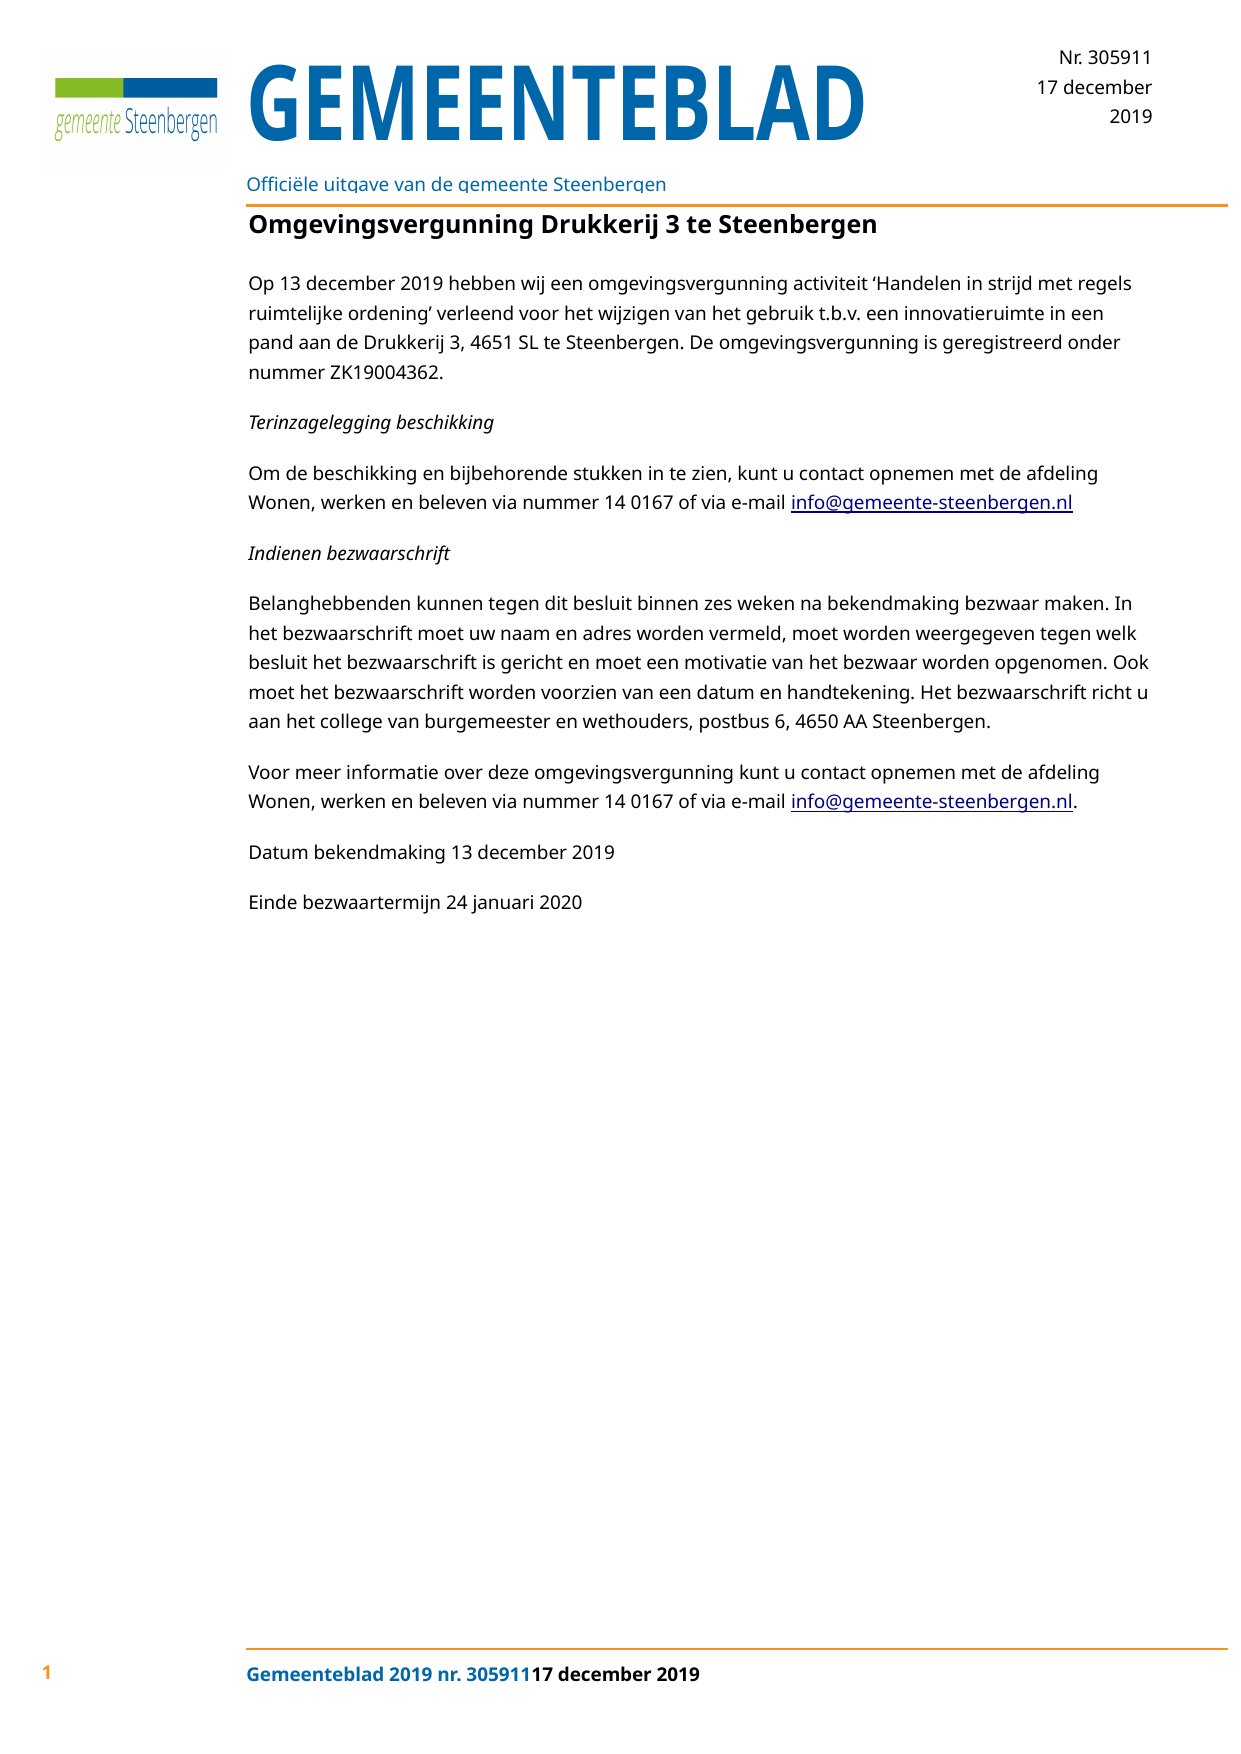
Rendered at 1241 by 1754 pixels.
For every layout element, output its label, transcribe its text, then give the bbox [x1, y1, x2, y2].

text Om de beschikking en bijbehorende stukken in te zien, kunt u contact opnemen met de afdeling Wonen, werken en beleven via nummer 14 0167 of via e-mail info@gemeente-steenbergen.nl [248, 460, 1152, 515]
text Belanghebbenden kunnen tegen dit besluit binnen zes weken na bekendmaking bezwaar maken. In het bezwaarschrift moet uw naam en adres worden vermeld, moet worden weergegeven tegen welk besluit het bezwaarschrift is gericht en moet een motivatie van het bezwaar worden opgenomen. Ook moet het bezwaarschrift worden voorzien van een datum en handtekening. Het bezwaarschrift richt u aan het college van burgemeester en wethouders, postbus 6, 4650 AA Steenbergen. [248, 590, 1152, 734]
text Op 13 december 2019 hebben wij een omgevingsvergunning activiteit ‘Handelen in strijd met regels ruimtelijke ordening’ verleend voor het wijzigen van het gebruik t.b.v. een innovatieruimte in een pand aan de Drukkerij 3, 4651 SL te Steenbergen. De omgevingsvergunning is geregistreerd onder nummer ZK19004362. [248, 270, 1152, 385]
text Indienen bezwaarschrift [248, 540, 1152, 566]
text Einde bezwaartermijn 24 januari 2020 [248, 889, 1152, 915]
text Voor meer informatie over deze omgevingsvergunning kunt u contact opnemen met de afdeling Wonen, werken en beleven via nummer 14 0167 of via e-mail info@gemeente-steenbergen.nl. [248, 759, 1152, 814]
picture [41, 47, 231, 172]
text Datum bekendmaking 13 december 2019 [248, 839, 1152, 865]
text Terinzagelegging beschikking [248, 409, 1152, 435]
text Omgevingsvergunning Drukkerij 3 te Steenbergen [248, 207, 1152, 241]
